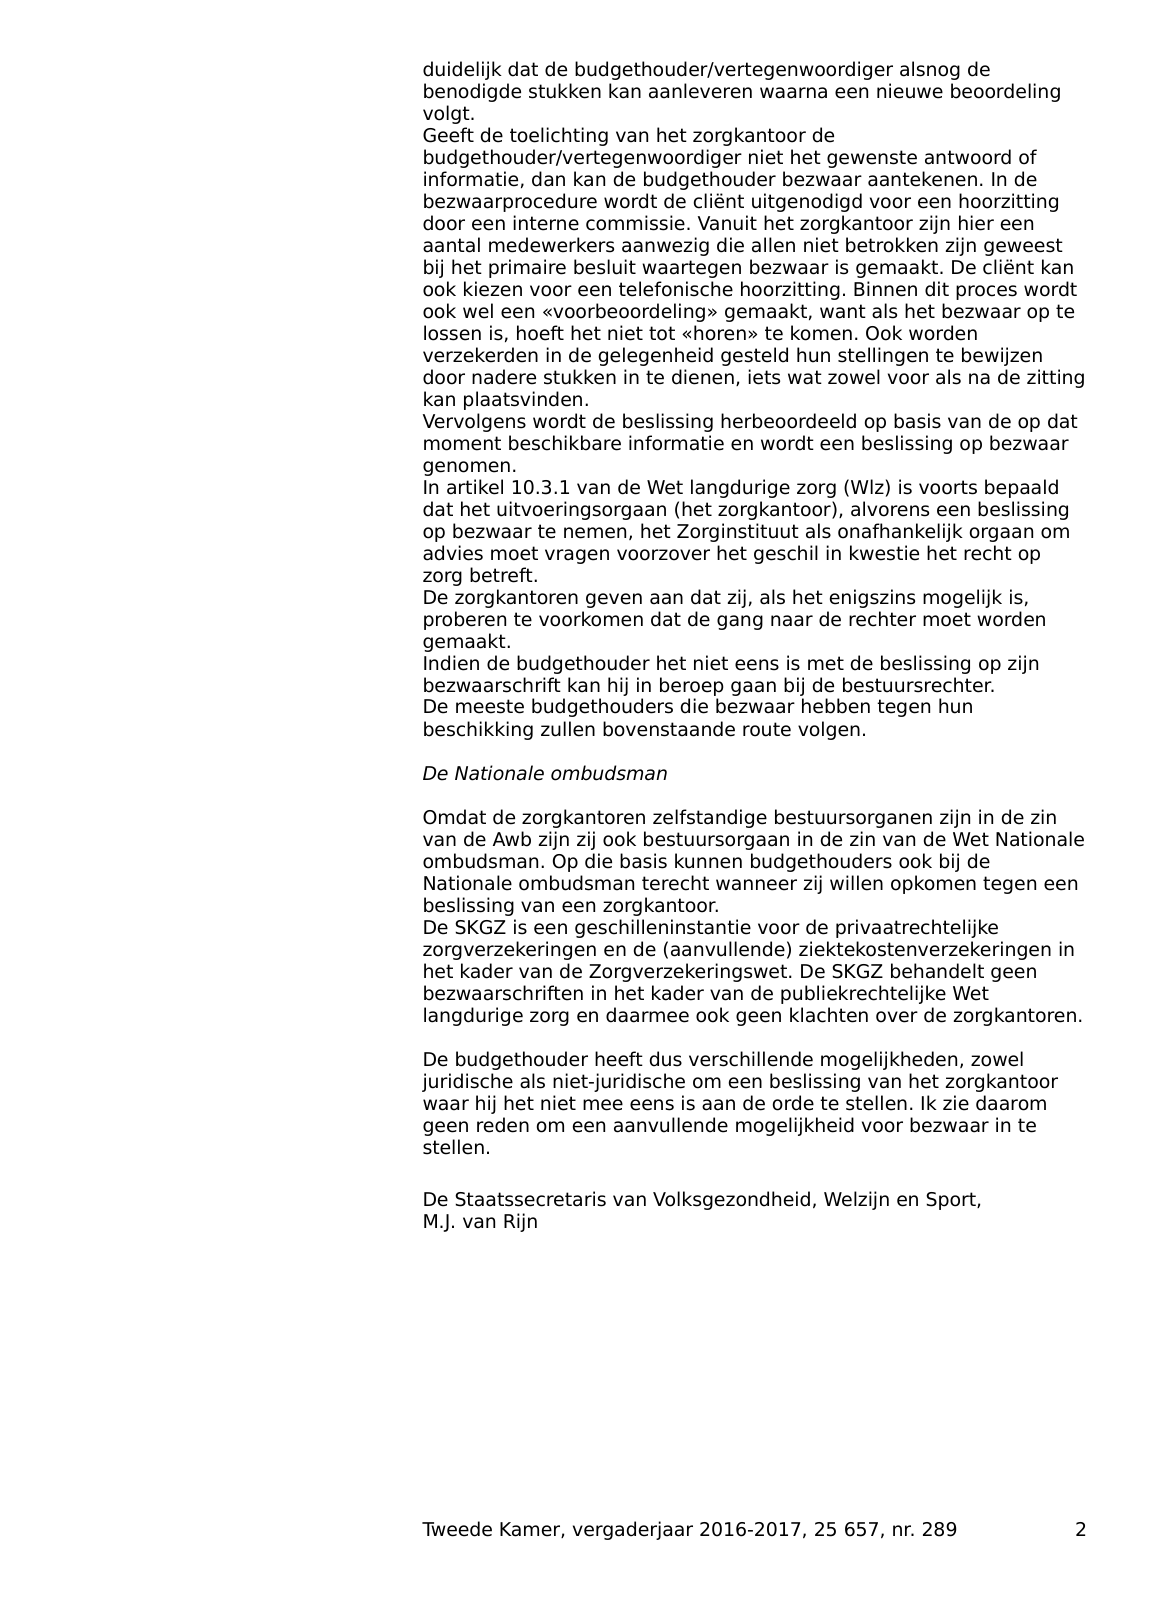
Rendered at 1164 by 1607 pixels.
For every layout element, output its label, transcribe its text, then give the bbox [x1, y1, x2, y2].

text De Staatssecretaris van Volksgezondheid, Welzijn en Sport, M.J. van Rijn [422, 1189, 1087, 1233]
text Omdat de zorgkantoren zelfstandige bestuursorganen zijn in de zin van de Awb zijn zij ook bestuursorgaan in de zin van de Wet Nationale ombudsman. Op die basis kunnen budgethouders ook bij de Nationale ombudsman terecht wanneer zij willen opkomen tegen een beslissing van een zorgkantoor. [422, 807, 1087, 917]
text duidelijk dat de budgethouder/vertegenwoordiger alsnog de benodigde stukken kan aanleveren waarna een nieuwe beoordeling volgt. [422, 59, 1087, 125]
text In artikel 10.3.1 van de Wet langdurige zorg (Wlz) is voorts bepaald dat het uitvoeringsorgaan (het zorgkantoor), alvorens een beslissing op bezwaar te nemen, het Zorginstituut als onafhankelijk orgaan om advies moet vragen voorzover het geschil in kwestie het recht op zorg betreft. [422, 477, 1087, 587]
text De SKGZ is een geschilleninstantie voor de privaatrechtelijke zorgverzekeringen en de (aanvullende) ziektekostenverzekeringen in het kader van de Zorgverzekeringswet. De SKGZ behandelt geen bezwaarschriften in het kader van de publiekrechtelijke Wet langdurige zorg en daarmee ook geen klachten over de zorgkantoren. [422, 917, 1087, 1027]
text Indien de budgethouder het niet eens is met de beslissing op zijn bezwaarschrift kan hij in beroep gaan bij de bestuursrechter. [422, 652, 1087, 696]
text Vervolgens wordt de beslissing herbeoordeeld op basis van de op dat moment beschikbare informatie en wordt een beslissing op bezwaar genomen. [422, 411, 1087, 477]
text Geeft de toelichting van het zorgkantoor de budgethouder/vertegenwoordiger niet het gewenste antwoord of informatie, dan kan de budgethouder bezwaar aantekenen. In de bezwaarprocedure wordt de cliënt uitgenodigd voor een hoorzitting door een interne commissie. Vanuit het zorgkantoor zijn hier een aantal medewerkers aanwezig die allen niet betrokken zijn geweest bij het primaire besluit waartegen bezwaar is gemaakt. De cliënt kan ook kiezen voor een telefonische hoorzitting. Binnen dit proces wordt ook wel een «voorbeoordeling» gemaakt, want als het bezwaar op te lossen is, hoeft het niet tot «horen» te komen. Ook worden verzekerden in de gelegenheid gesteld hun stellingen te bewijzen door nadere stukken in te dienen, iets wat zowel voor als na de zitting kan plaatsvinden. [422, 125, 1087, 411]
subtitle De Nationale ombudsman [422, 763, 1087, 784]
text De meeste budgethouders die bezwaar hebben tegen hun beschikking zullen bovenstaande route volgen. [422, 696, 1087, 740]
text De zorgkantoren geven aan dat zij, als het enigszins mogelijk is, proberen te voorkomen dat de gang naar de rechter moet worden gemaakt. [422, 587, 1087, 652]
text De budgethouder heeft dus verschillende mogelijkheden, zowel juridische als niet-juridische om een beslissing van het zorgkantoor waar hij het niet mee eens is aan de orde te stellen. Ik zie daarom geen reden om een aanvullende mogelijkheid voor bezwaar in te stellen. [422, 1049, 1087, 1159]
